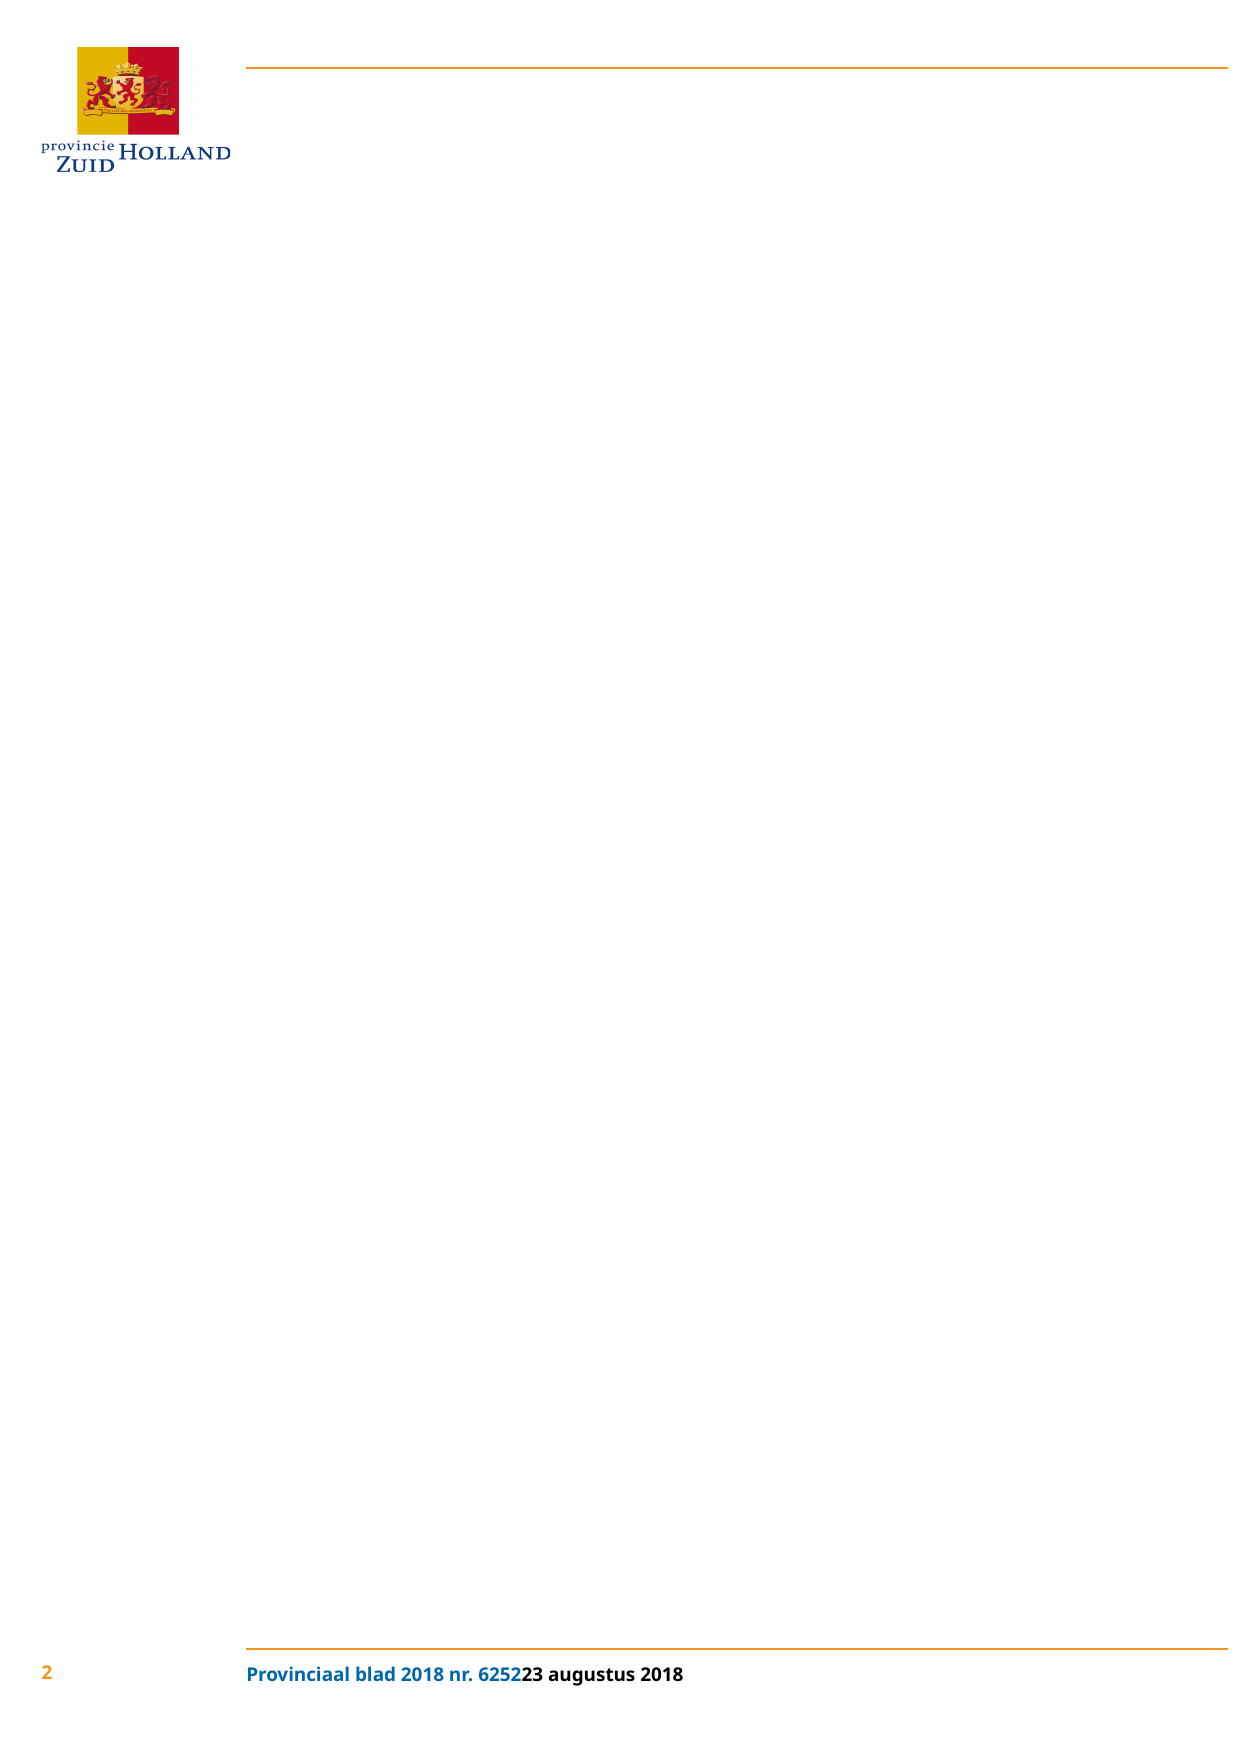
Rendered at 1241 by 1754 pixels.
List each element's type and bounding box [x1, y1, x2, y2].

picture [41, 47, 231, 172]
